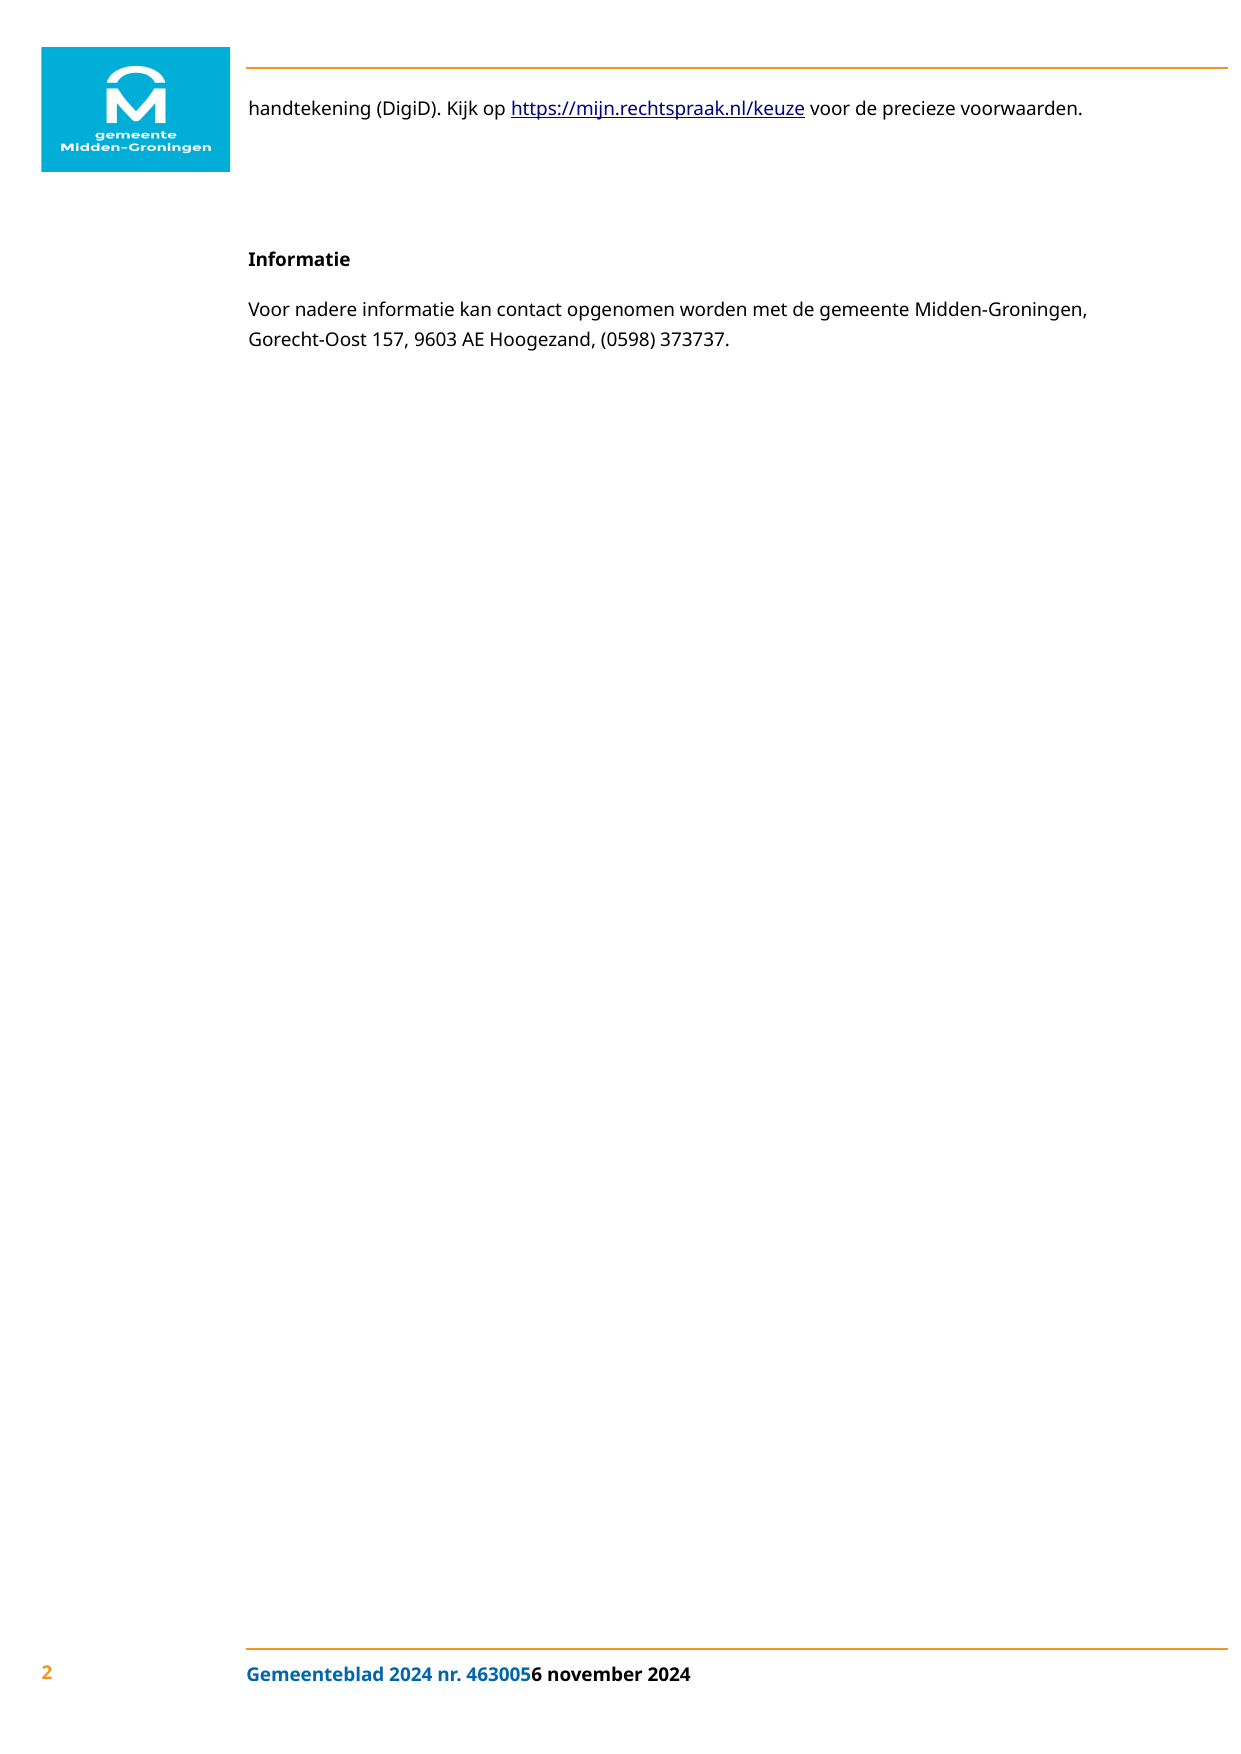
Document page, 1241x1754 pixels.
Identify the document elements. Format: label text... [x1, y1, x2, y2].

picture [184, 146, 190, 153]
text handtekening (DigiD). Kijk op https://mijn.rechtspraak.nl/keuze voor de precieze voorwaarden. [248, 95, 1152, 121]
text Voor nadere informatie kan contact opgenomen worden met de gemeente Midden-Groningen, Gorecht-Oost 157, 9603 AE Hoogezand, (0598) 373737. [248, 296, 1152, 352]
picture [107, 89, 165, 122]
text Informatie [248, 246, 1152, 272]
picture [108, 66, 164, 82]
